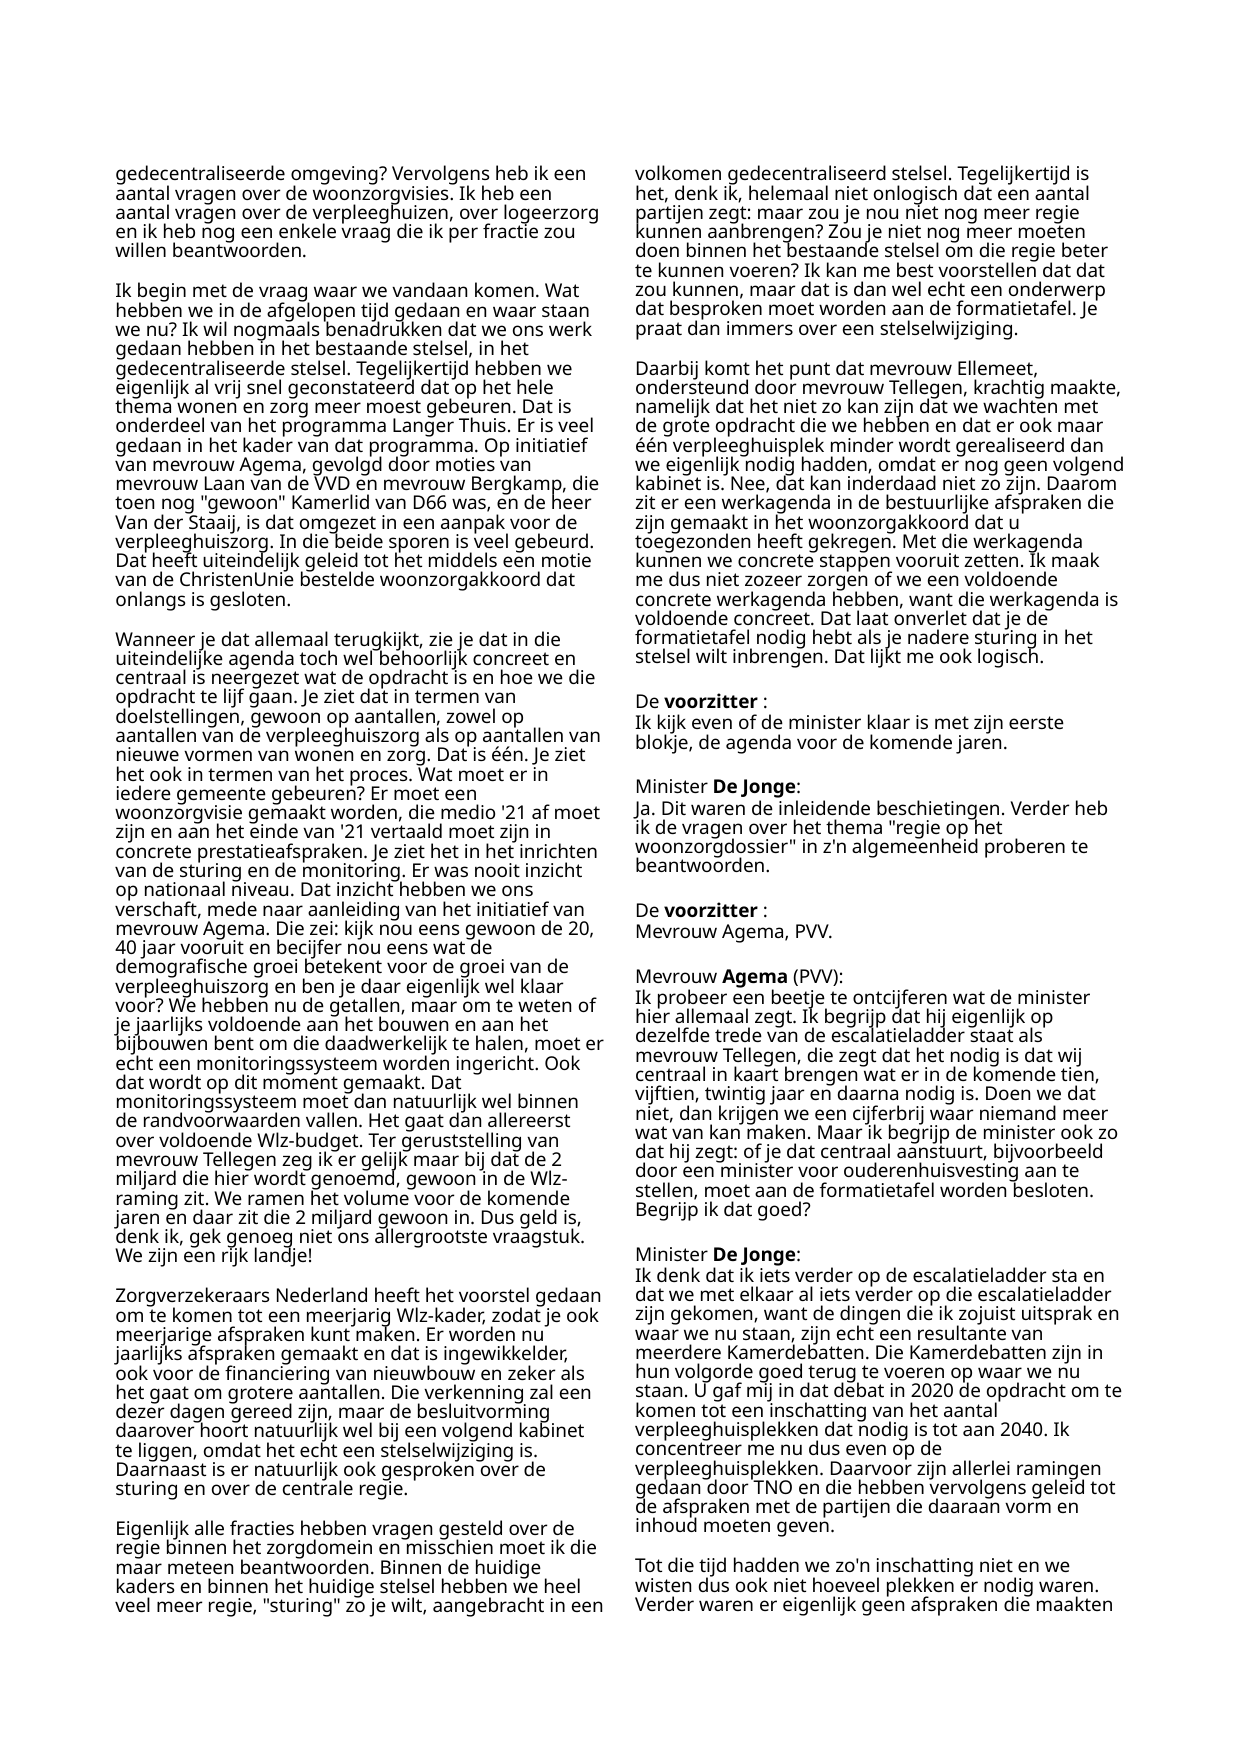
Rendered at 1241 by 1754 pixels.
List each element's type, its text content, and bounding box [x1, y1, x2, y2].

text volkomen gedecentraliseerd stelsel. Tegelijkertijd is het, denk ik, helemaal niet onlogisch dat een aantal partijen zegt: maar zou je nou niet nog meer regie kunnen aanbrengen? Zou je niet nog meer moeten doen binnen het bestaande stelsel om die regie beter te kunnen voeren? Ik kan me best voorstellen dat dat zou kunnen, maar dat is dan wel echt een onderwerp dat besproken moet worden aan de formatietafel. Je praat dan immers over een stelselwijziging. [635, 165, 1125, 339]
text Tot die tijd hadden we zo'n inschatting niet en we wisten dus ook niet hoeveel plekken er nodig waren. Verder waren er eigenlijk geen afspraken die maakten [635, 1557, 1125, 1615]
text Eigenlijk alle fracties hebben vragen gesteld over de regie binnen het zorgdomein en misschien moet ik die maar meteen beantwoorden. Binnen de huidige kaders en binnen het huidige stelsel hebben we heel veel meer regie, "sturing" zo je wilt, aangebracht in een [115, 1520, 605, 1616]
text Zorgverzekeraars Nederland heeft het voorstel gedaan om te komen tot een meerjarig Wlz-kader, zodat je ook meerjarige afspraken kunt maken. Er worden nu jaarlijks afspraken gemaakt en dat is ingewikkelder, ook voor de financiering van nieuwbouw en zeker als het gaat om grotere aantallen. Die verkenning zal een dezer dagen gereed zijn, maar de besluitvorming daarover hoort natuurlijk wel bij een volgend kabinet te liggen, omdat het echt een stelselwijziging is. Daarnaast is er natuurlijk ook gesproken over de sturing en over de centrale regie. [115, 1287, 605, 1499]
text Mevrouw Agema, PVV. [635, 923, 1125, 942]
text Minister De Jonge: [635, 1241, 1125, 1267]
text Ik denk dat ik iets verder op de escalatieladder sta en dat we met elkaar al iets verder op die escalatieladder zijn gekomen, want de dingen die ik zojuist uitsprak en waar we nu staan, zijn echt een resultante van meerdere Kamerdebatten. Die Kamerdebatten zijn in hun volgorde goed terug te voeren op waar we nu staan. U gaf mij in dat debat in 2020 de opdracht om te komen tot een inschatting van het aantal verpleeghuisplekken dat nodig is tot aan 2040. Ik concentreer me nu dus even op de verpleeghuisplekken. Daarvoor zijn allerlei ramingen gedaan door TNO en die hebben vervolgens geleid tot de afspraken met de partijen die daaraan vorm en inhoud moeten geven. [635, 1267, 1125, 1537]
text Ik probeer een beetje te ontcijferen wat de minister hier allemaal zegt. Ik begrijp dat hij eigenlijk op dezelfde trede van de escalatieladder staat als mevrouw Tellegen, die zegt dat het nodig is dat wij centraal in kaart brengen wat er in de komende tien, vijftien, twintig jaar en daarna nodig is. Doen we dat niet, dan krijgen we een cijferbrij waar niemand meer wat van kan maken. Maar ik begrijp de minister ook zo dat hij zegt: of je dat centraal aanstuurt, bijvoorbeeld door een minister voor ouderenhuisvesting aan te stellen, moet aan de formatietafel worden besloten. Begrijp ik dat goed? [635, 989, 1125, 1220]
text gedecentraliseerde omgeving? Vervolgens heb ik een aantal vragen over de woonzorgvisies. Ik heb een aantal vragen over de verpleeghuizen, over logeerzorg en ik heb nog een enkele vraag die ik per fractie zou willen beantwoorden. [115, 165, 605, 262]
text Ja. Dit waren de inleidende beschietingen. Verder heb ik de vragen over het thema "regie op het woonzorgdossier" in z'n algemeenheid proberen te beantwoorden. [635, 799, 1125, 877]
text Daarbij komt het punt dat mevrouw Ellemeet, ondersteund door mevrouw Tellegen, krachtig maakte, namelijk dat het niet zo kan zijn dat we wachten met de grote opdracht die we hebben en dat er ook maar één verpleeghuisplek minder wordt gerealiseerd dan we eigenlijk nodig hadden, omdat er nog geen volgend kabinet is. Nee, dat kan inderdaad niet zo zijn. Daarom zit er een werkagenda in de bestuurlijke afspraken die zijn gemaakt in het woonzorgakkoord dat u toegezonden heeft gekregen. Met die werkagenda kunnen we concrete stappen vooruit zetten. Ik maak me dus niet zozeer zorgen of we een voldoende concrete werkagenda hebben, want die werkagenda is voldoende concreet. Dat laat onverlet dat je de formatietafel nodig hebt als je nadere sturing in het stelsel wilt inbrengen. Dat lijkt me ook logisch. [635, 359, 1125, 668]
text Mevrouw Agema (PVV): [635, 963, 1125, 989]
text Minister De Jonge: [635, 774, 1125, 799]
text De voorzitter : [635, 689, 1125, 714]
text Ik begin met de vraag waar we vandaan komen. Wat hebben we in de afgelopen tijd gedaan en waar staan we nu? Ik wil nogmaals benadrukken dat we ons werk gedaan hebben in het bestaande stelsel, in het gedecentraliseerde stelsel. Tegelijkertijd hebben we eigenlijk al vrij snel geconstateerd dat op het hele thema wonen en zorg meer moest gebeuren. Dat is onderdeel van het programma Langer Thuis. Er is veel gedaan in het kader van dat programma. Op initiatief van mevrouw Agema, gevolgd door moties van mevrouw Laan van de VVD en mevrouw Bergkamp, die toen nog "gewoon" Kamerlid van D66 was, en de heer Van der Staaij, is dat omgezet in een aanpak voor de verpleeghuiszorg. In die beide sporen is veel gebeurd. Dat heeft uiteindelijk geleid tot het middels een motie van de ChristenUnie bestelde woonzorgakkoord dat onlangs is gesloten. [115, 282, 605, 610]
text De voorzitter : [635, 897, 1125, 923]
text Ik kijk even of de minister klaar is met zijn eerste blokje, de agenda voor de komende jaren. [635, 714, 1125, 753]
text Wanneer je dat allemaal terugkijkt, zie je dat in die uiteindelijke agenda toch wel behoorlijk concreet en centraal is neergezet wat de opdracht is en hoe we die opdracht te lijf gaan. Je ziet dat in termen van doelstellingen, gewoon op aantallen, zowel op aantallen van de verpleeghuiszorg als op aantallen van nieuwe vormen van wonen en zorg. Dat is één. Je ziet het ook in termen van het proces. Wat moet er in iedere gemeente gebeuren? Er moet een woonzorgvisie gemaakt worden, die medio '21 af moet zijn en aan het einde van '21 vertaald moet zijn in concrete prestatieafspraken. Je ziet het in het inrichten van de sturing en de monitoring. Er was nooit inzicht op nationaal niveau. Dat inzicht hebben we ons verschaft, mede naar aanleiding van het initiatief van mevrouw Agema. Die zei: kijk nou eens gewoon de 20, 40 jaar vooruit en becijfer nou eens wat de demografische groei betekent voor de groei van de verpleeghuiszorg en ben je daar eigenlijk wel klaar voor? We hebben nu de getallen, maar om te weten of je jaarlijks voldoende aan het bouwen en aan het bijbouwen bent om die daadwerkelijk te halen, moet er echt een monitoringssysteem worden ingericht. Ook dat wordt op dit moment gemaakt. Dat monitoringssysteem moet dan natuurlijk wel binnen de randvoorwaarden vallen. Het gaat dan allereerst over voldoende Wlz-budget. Ter geruststelling van mevrouw Tellegen zeg ik er gelijk maar bij dat de 2 miljard die hier wordt genoemd, gewoon in de Wlz-raming zit. We ramen het volume voor de komende jaren en daar zit die 2 miljard gewoon in. Dus geld is, denk ik, gek genoeg niet ons allergrootste vraagstuk. We zijn een rijk landje! [115, 631, 605, 1267]
